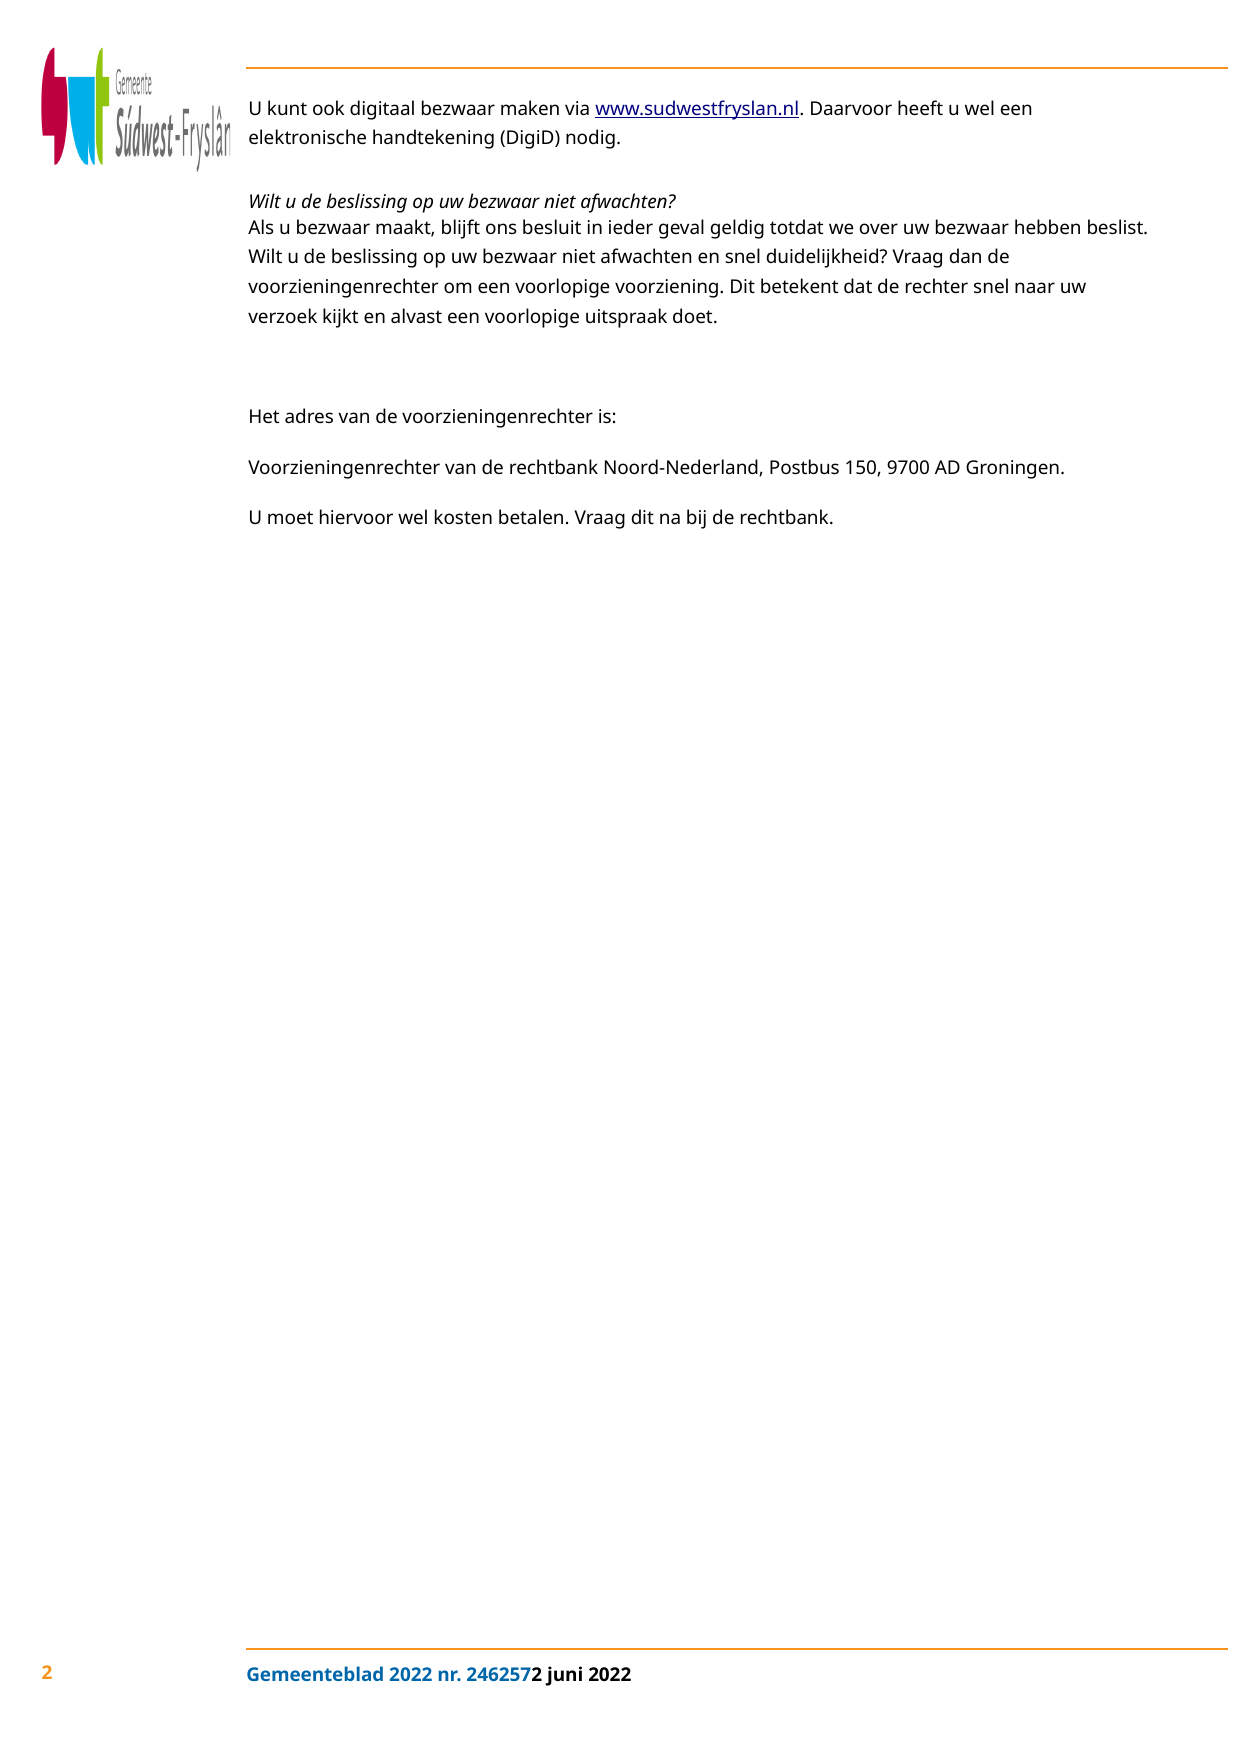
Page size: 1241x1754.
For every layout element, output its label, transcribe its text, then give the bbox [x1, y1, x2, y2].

text Het adres van de voorzieningenrechter is: [248, 404, 1152, 429]
text U kunt ook digitaal bezwaar maken via www.sudwestfryslan.nl. Daarvoor heeft u wel een elektronische handtekening (DigiD) nodig. [248, 95, 1152, 150]
text Als u bezwaar maakt, blijft ons besluit in ieder geval geldig totdat we over uw bezwaar hebben beslist. Wilt u de beslissing op uw bezwaar niet afwachten en snel duidelijkheid? Vraag dan de voorzieningenrechter om een voorlopige voorziening. Dit betekent dat de rechter snel naar uw verzoek kijkt en alvast een voorlopige uitspraak doet. [248, 214, 1152, 328]
text Voorzieningenrechter van de rechtbank Noord-Nederland, Postbus 150, 9700 AD Groningen. [248, 454, 1152, 480]
text U moet hiervoor wel kosten betalen. Vraag dit na bij de rechtbank. [248, 504, 1152, 530]
text Wilt u de beslissing op uw bezwaar niet afwachten? [248, 188, 1152, 214]
picture [41, 47, 231, 172]
